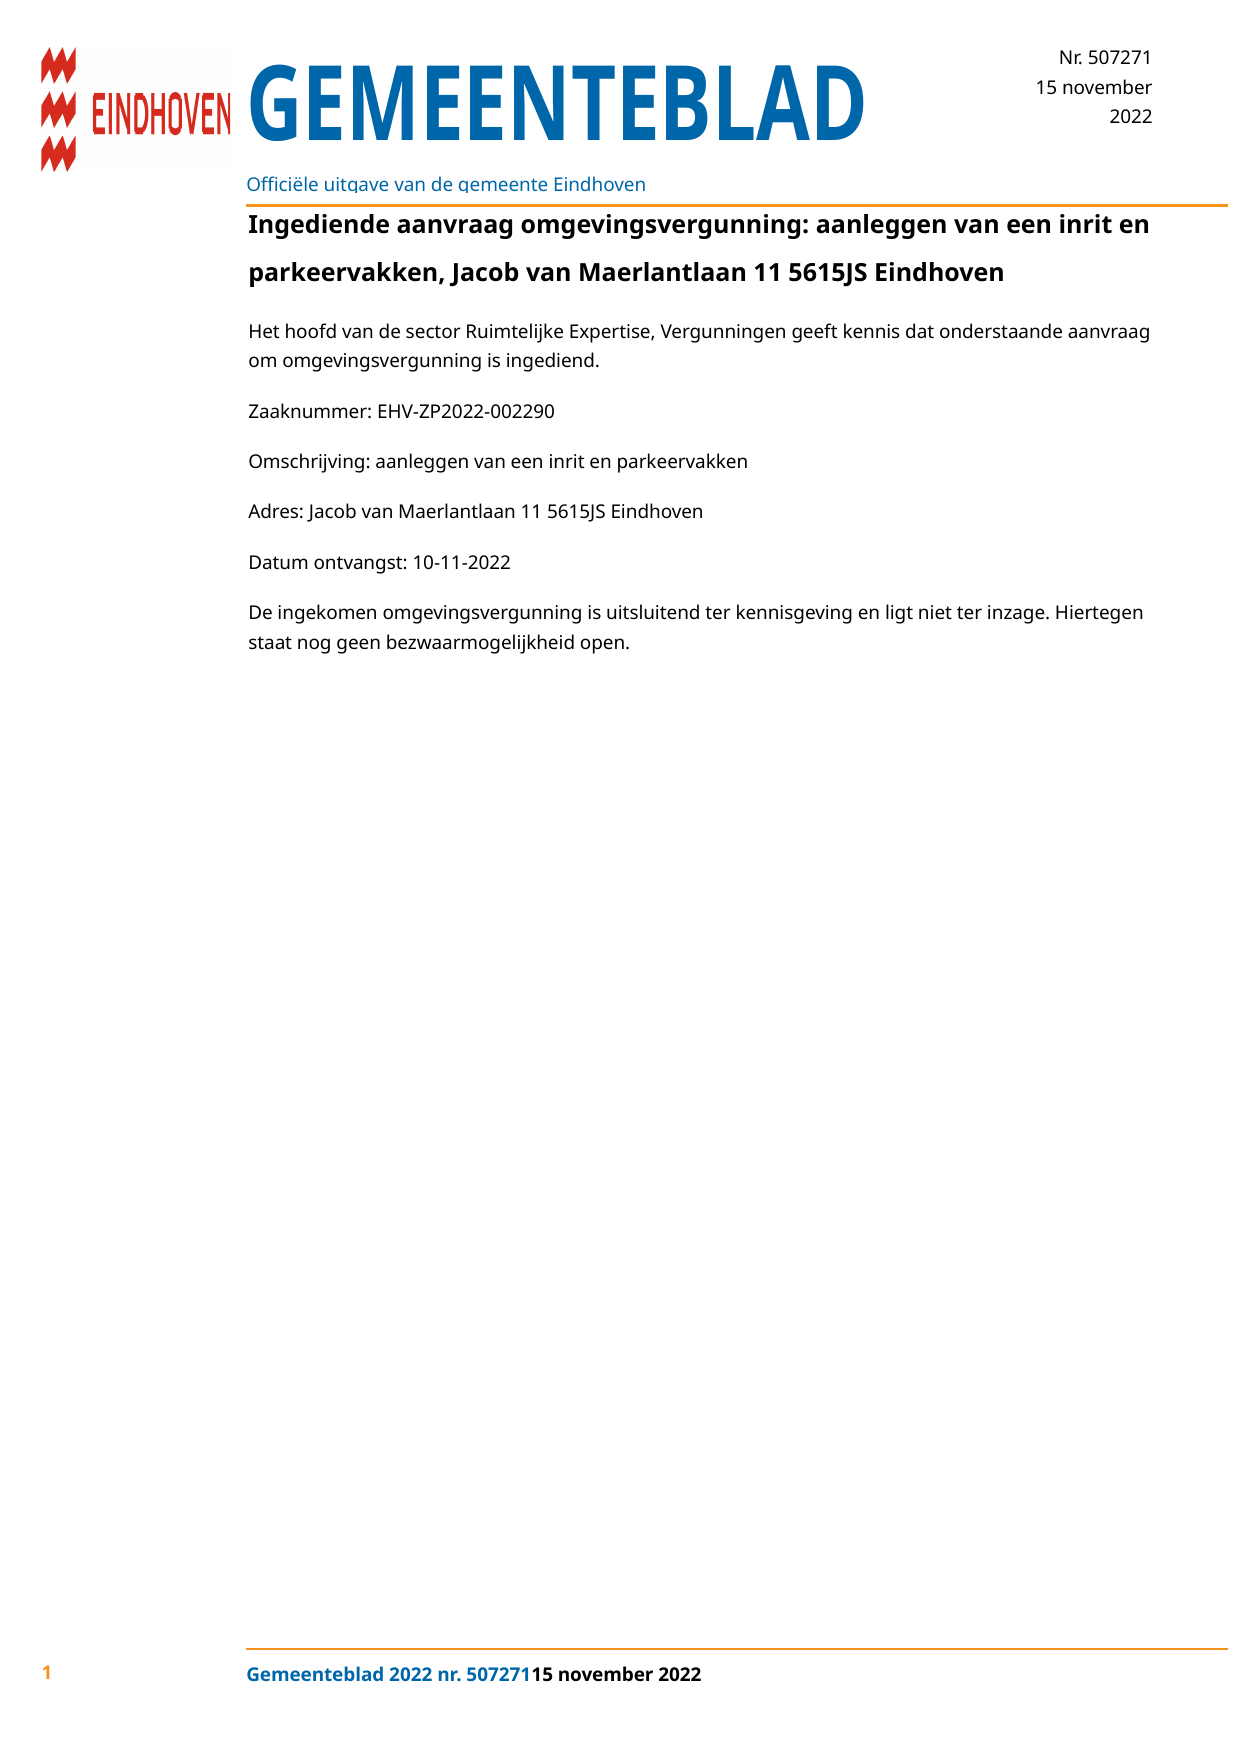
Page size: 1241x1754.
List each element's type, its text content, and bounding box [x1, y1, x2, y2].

text Omschrijving: aanleggen van een inrit en parkeervakken [248, 448, 1152, 474]
text Datum ontvangst: 10-11-2022 [248, 549, 1152, 575]
text Adres: Jacob van Maerlantlaan 11 5615JS Eindhoven [248, 499, 1152, 524]
text Het hoofd van de sector Ruimtelijke Expertise, Vergunningen geeft kennis dat onderstaande aanvraag om omgevingsvergunning is ingediend. [248, 318, 1152, 373]
text Ingediende aanvraag omgevingsvergunning: aanleggen van een inrit en parkeervakken, Jacob van Maerlantlaan 11 5615JS Eindhoven [248, 207, 1152, 288]
text De ingekomen omgevingsvergunning is uitsluitend ter kennisgeving en ligt niet ter inzage. Hiertegen staat nog geen bezwaarmogelijkheid open. [248, 599, 1152, 655]
text Zaaknummer: EHV-ZP2022-002290 [248, 398, 1152, 424]
picture [41, 47, 231, 172]
